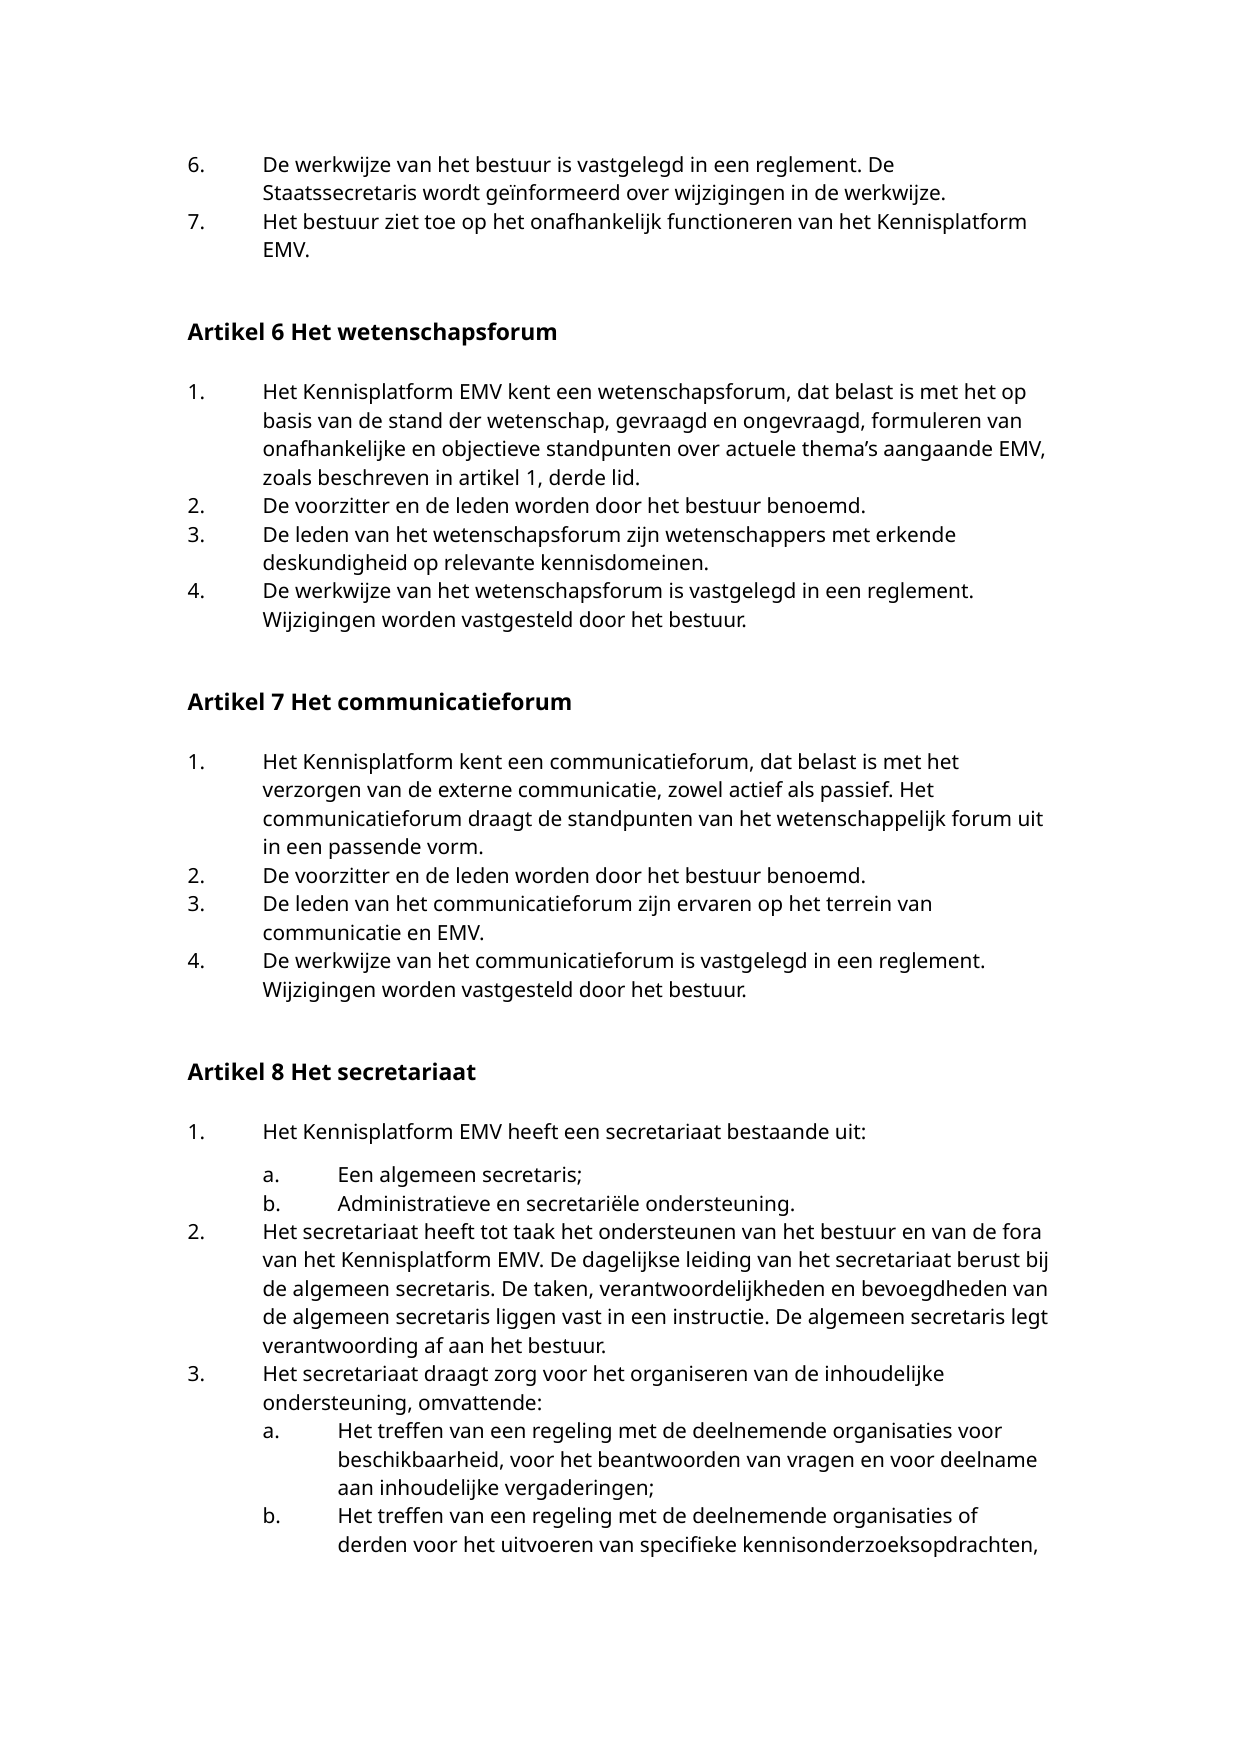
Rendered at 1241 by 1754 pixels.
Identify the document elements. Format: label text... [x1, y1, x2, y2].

list Het Kennisplatform EMV heeft een secretariaat bestaande uit: [187, 1117, 1053, 1145]
list De voorzitter en de leden worden door het bestuur benoemd. [187, 491, 1053, 520]
list Het treffen van een regeling met de deelnemende organisaties of derden voor het uitvoeren van specifieke kennisonderzoeksopdrachten, [262, 1502, 1053, 1558]
list Het secretariaat heeft tot taak het ondersteunen van het bestuur en van de fora van het Kennisplatform EMV. De dagelijkse leiding van het secretariaat berust bij de algemeen secretaris. De taken, verantwoordelijkheden en bevoegdheden van de algemeen secretaris liggen vast in een instructie. De algemeen secretaris legt verantwoording af aan het bestuur. [187, 1217, 1053, 1359]
list De voorzitter en de leden worden door het bestuur benoemd. [187, 861, 1053, 889]
subtitle Artikel 7 Het communicatieforum [187, 686, 1053, 717]
subtitle Artikel 6 Het wetenschapsforum [187, 316, 1053, 347]
list Het secretariaat draagt zorg voor het organiseren van de inhoudelijke ondersteuning, omvattende: [187, 1359, 1053, 1416]
subtitle Artikel 8 Het secretariaat [187, 1056, 1053, 1087]
list De werkwijze van het wetenschapsforum is vastgelegd in een reglement. Wijzigingen worden vastgesteld door het bestuur. [187, 577, 1053, 633]
list Het bestuur ziet toe op het onafhankelijk functioneren van het Kennisplatform EMV. [187, 207, 1053, 264]
list Administratieve en secretariële ondersteuning. [262, 1189, 1053, 1217]
list Het treffen van een regeling met de deelnemende organisaties voor beschikbaarheid, voor het beantwoorden van vragen en voor deelname aan inhoudelijke vergaderingen; [262, 1416, 1053, 1502]
list De leden van het wetenschapsforum zijn wetenschappers met erkende deskundigheid op relevante kennisdomeinen. [187, 520, 1053, 577]
list De werkwijze van het bestuur is vastgelegd in een reglement. De Staatssecretaris wordt geïnformeerd over wijzigingen in de werkwijze. [187, 150, 1053, 207]
list Het Kennisplatform EMV kent een wetenschapsforum, dat belast is met het op basis van de stand der wetenschap, gevraagd en ongevraagd, formuleren van onafhankelijke en objectieve standpunten over actuele thema’s aangaande EMV, zoals beschreven in artikel 1, derde lid. [187, 377, 1053, 491]
list De werkwijze van het communicatieforum is vastgelegd in een reglement. Wijzigingen worden vastgesteld door het bestuur. [187, 946, 1053, 1003]
list Het Kennisplatform kent een communicatieforum, dat belast is met het verzorgen van de externe communicatie, zowel actief als passief. Het communicatieforum draagt de standpunten van het wetenschappelijk forum uit in een passende vorm. [187, 747, 1053, 861]
list Een algemeen secretaris; [262, 1160, 1053, 1189]
list De leden van het communicatieforum zijn ervaren op het terrein van communicatie en EMV. [187, 889, 1053, 946]
